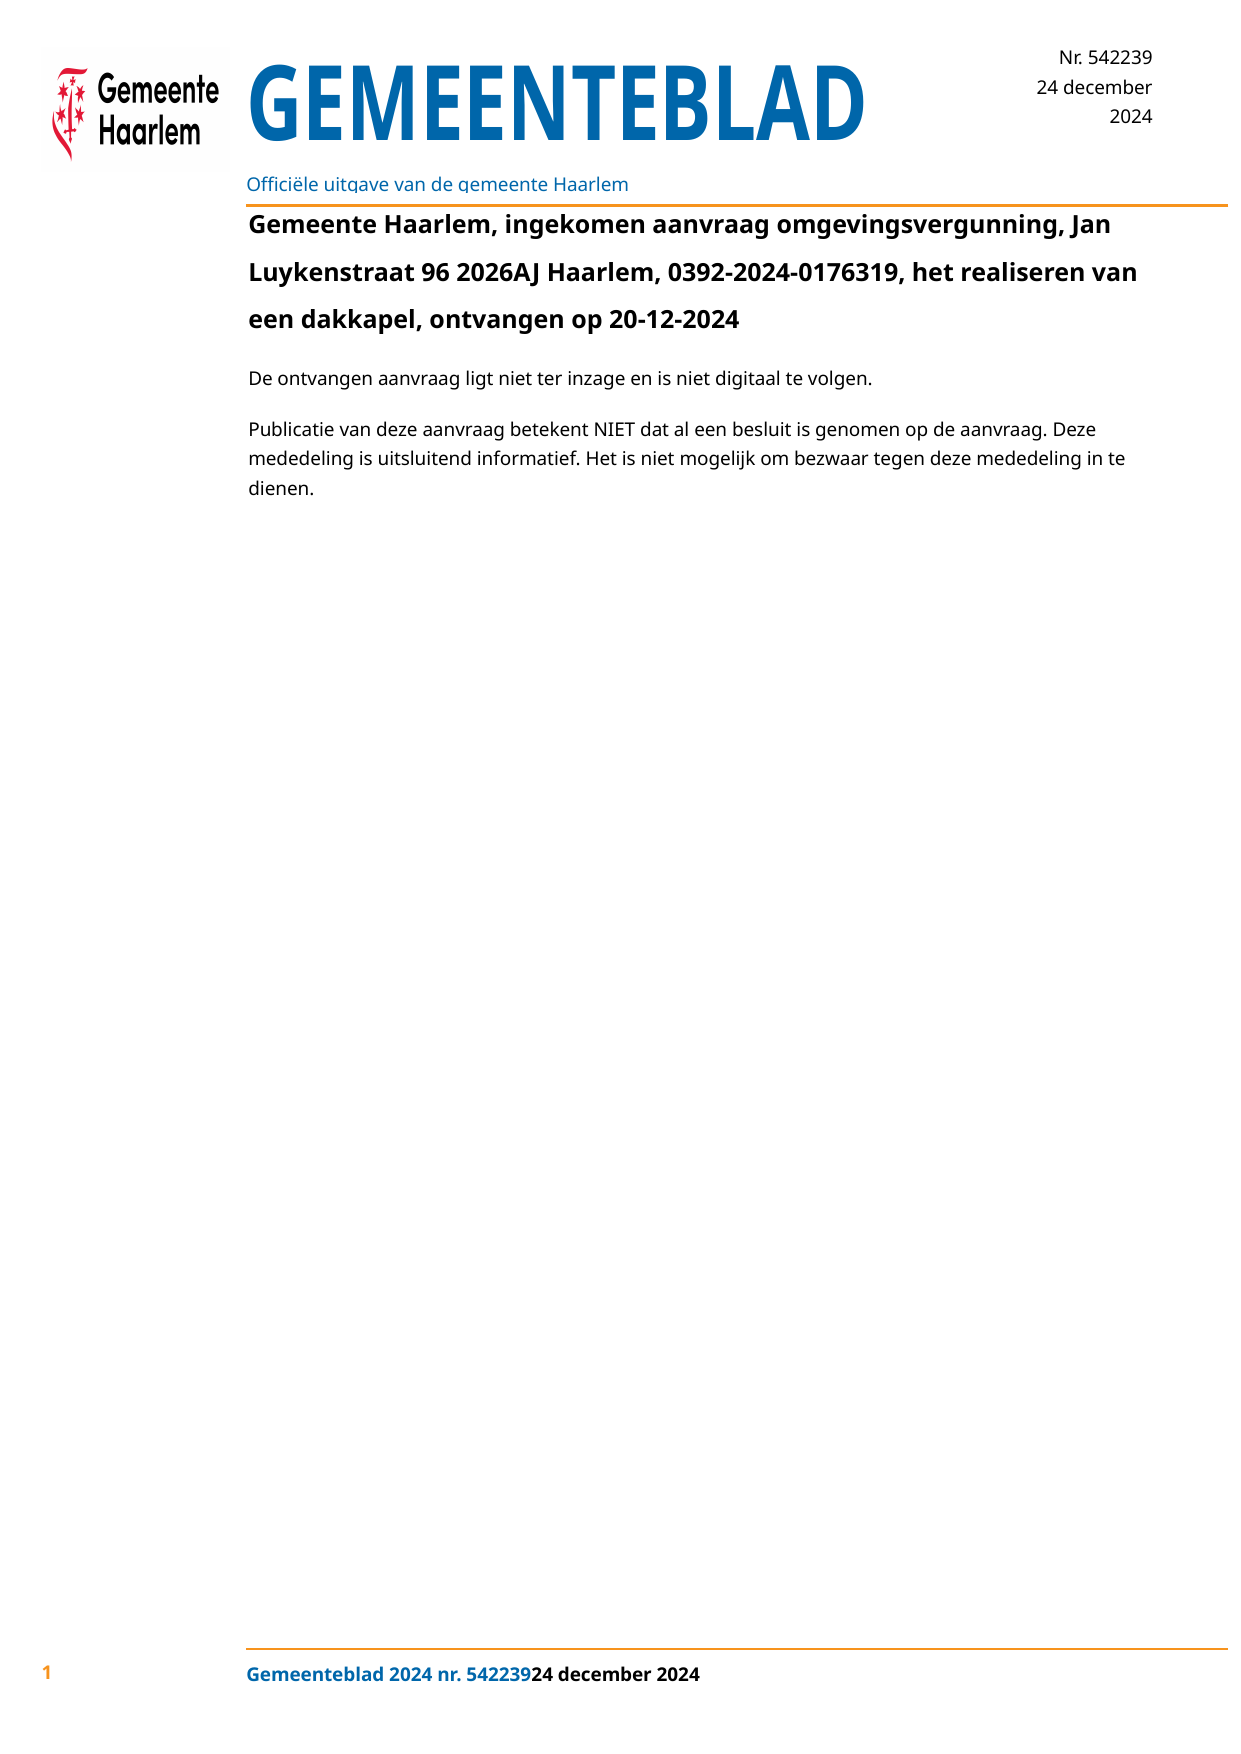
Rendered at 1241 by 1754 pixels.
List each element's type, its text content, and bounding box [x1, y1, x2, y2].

picture [41, 47, 231, 172]
text Gemeente Haarlem, ingekomen aanvraag omgevingsvergunning, Jan Luykenstraat 96 2026AJ Haarlem, 0392-2024-0176319, het realiseren van een dakkapel, ontvangen op 20-12-2024 [248, 207, 1152, 336]
text De ontvangen aanvraag ligt niet ter inzage en is niet digitaal te volgen. [248, 366, 1152, 391]
text Publicatie van deze aanvraag betekent NIET dat al een besluit is genomen op de aanvraag. Deze mededeling is uitsluitend informatief. Het is niet mogelijk om bezwaar tegen deze mededeling in te dienen. [248, 416, 1152, 501]
